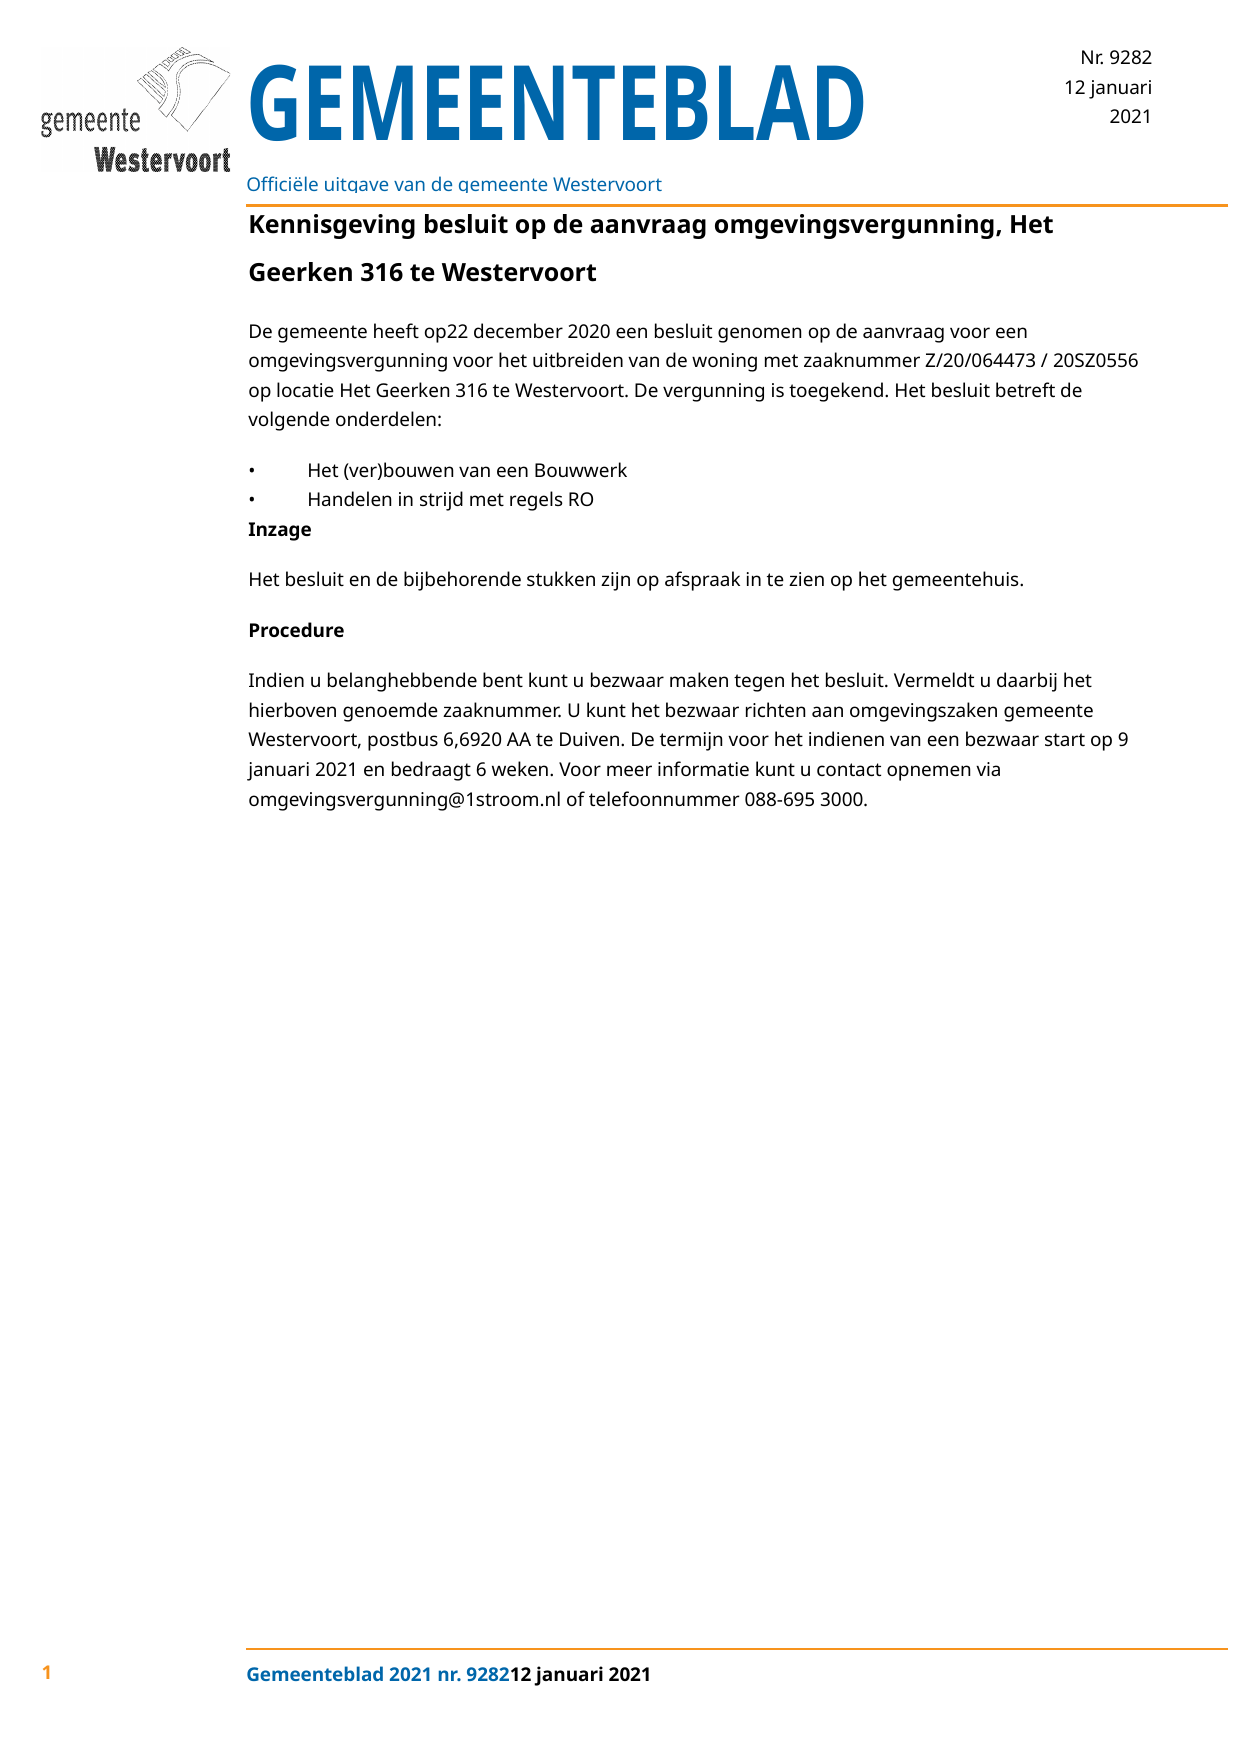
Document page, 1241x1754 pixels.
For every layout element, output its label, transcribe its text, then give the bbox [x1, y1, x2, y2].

picture [41, 47, 231, 172]
text Indien u belanghebbende bent kunt u bezwaar maken tegen het besluit. Vermeldt u daarbij het hierboven genoemde zaaknummer. U kunt het bezwaar richten aan omgevingszaken gemeente Westervoort, postbus 6,6920 AA te Duiven. De termijn voor het indienen van een bezwaar start op 9 januari 2021 en bedraagt 6 weken. Voor meer informatie kunt u contact opnemen via omgevingsvergunning@1stroom.nl of telefoonnummer 088-695 3000. [248, 667, 1152, 812]
list Handelen in strijd met regels RO [248, 487, 1152, 512]
text Inzage [248, 516, 1152, 542]
text Procedure [248, 617, 1152, 643]
list Het (ver)bouwen van een Bouwwerk [248, 457, 1152, 483]
text Kennisgeving besluit op de aanvraag omgevingsvergunning, Het Geerken 316 te Westervoort [248, 207, 1152, 288]
text De gemeente heeft op22 december 2020 een besluit genomen op de aanvraag voor een omgevingsvergunning voor het uitbreiden van de woning met zaaknummer Z/20/064473 / 20SZ0556 op locatie Het Geerken 316 te Westervoort. De vergunning is toegekend. Het besluit betreft de volgende onderdelen: [248, 318, 1152, 432]
text Het besluit en de bijbehorende stukken zijn op afspraak in te zien op het gemeentehuis. [248, 567, 1152, 592]
